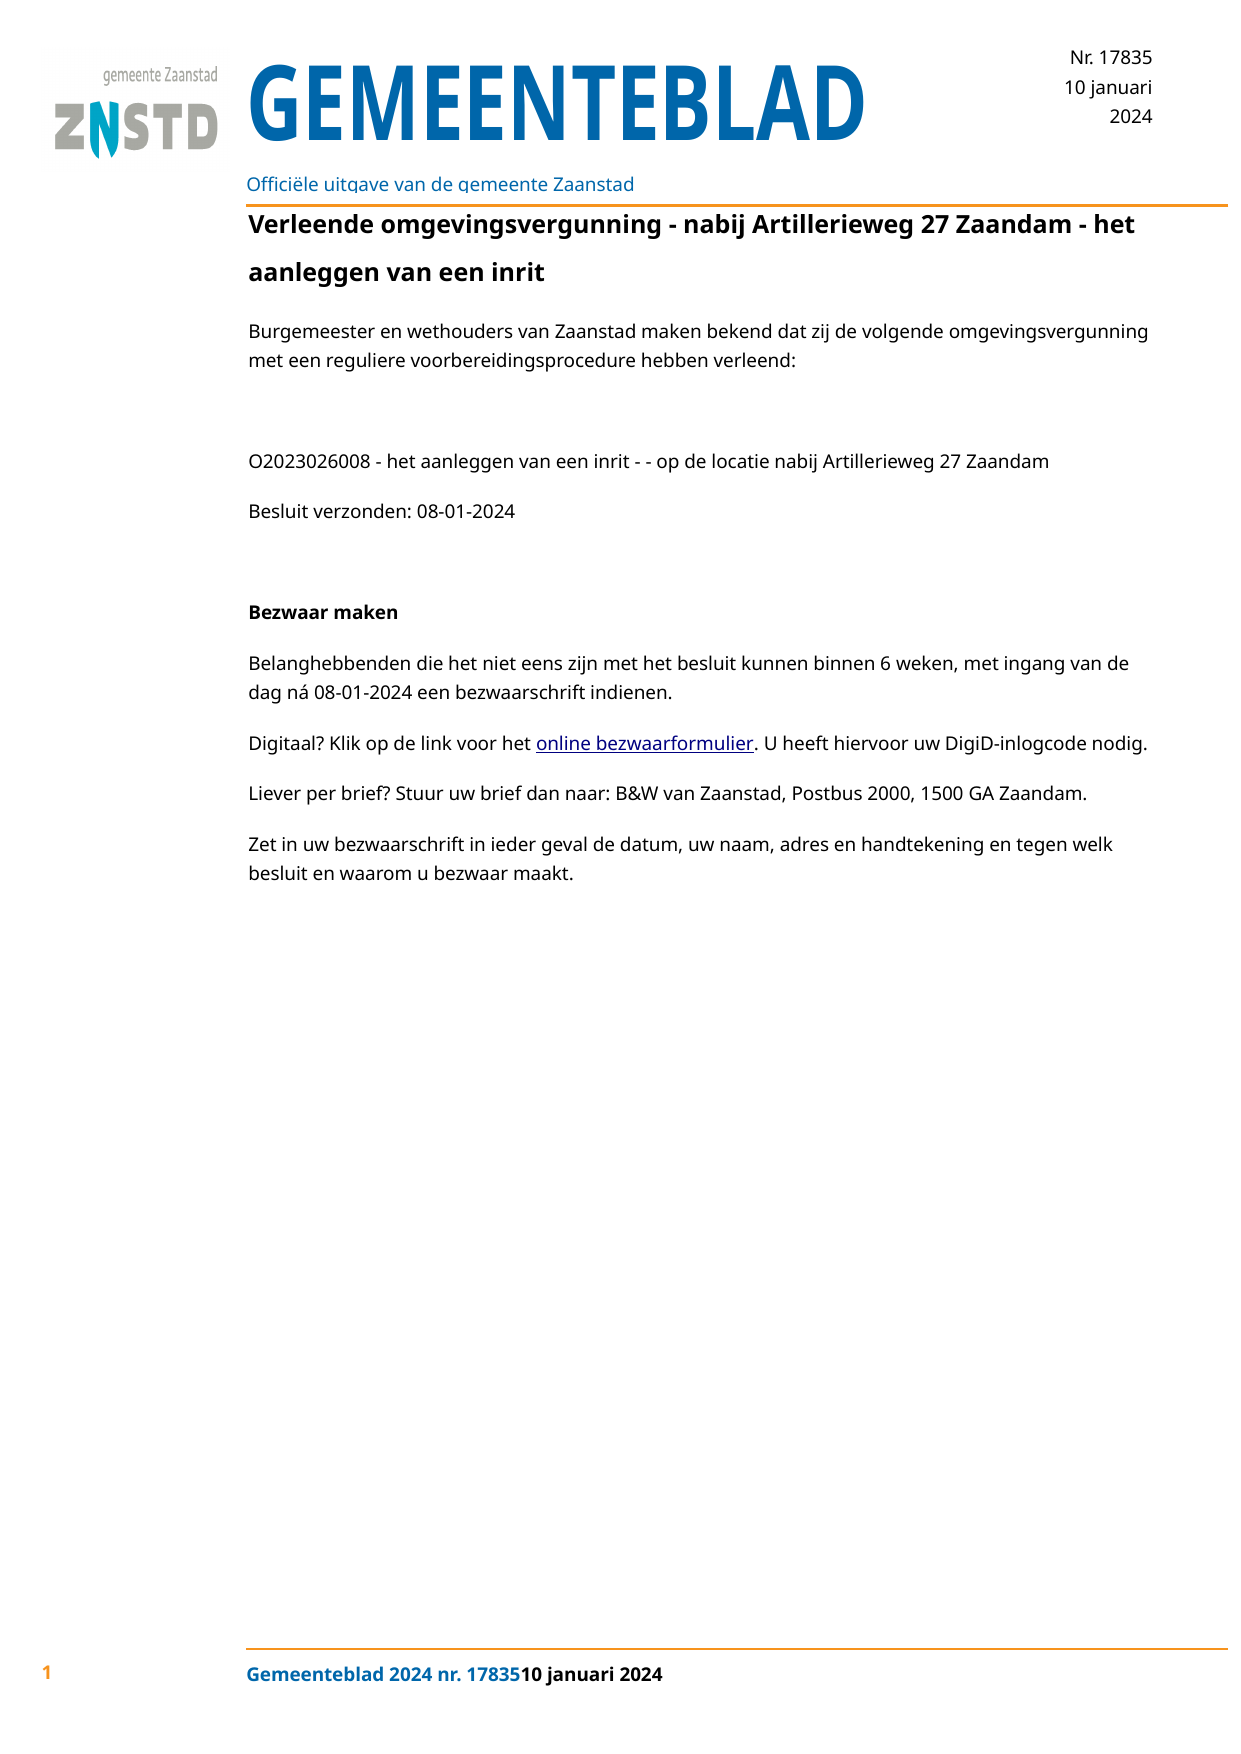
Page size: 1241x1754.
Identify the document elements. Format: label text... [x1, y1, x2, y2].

text Digitaal? Klik op de link voor het online bezwaarformulier. U heeft hiervoor uw DigiD-inlogcode nodig. [248, 730, 1152, 756]
text Liever per brief? Stuur uw brief dan naar: B&W van Zaanstad, Postbus 2000, 1500 GA Zaandam. [248, 780, 1152, 806]
text Belanghebbenden die het niet eens zijn met het besluit kunnen binnen 6 weken, met ingang van de dag ná 08-01-2024 een bezwaarschrift indienen. [248, 650, 1152, 705]
text Burgemeester en wethouders van Zaanstad maken bekend dat zij de volgende omgevingsvergunning met een reguliere voorbereidingsprocedure hebben verleend: [248, 318, 1152, 373]
text O2023026008 - het aanleggen van een inrit - - op de locatie nabij Artillerieweg 27 Zaandam [248, 448, 1152, 474]
picture [41, 47, 231, 172]
text Bezwaar maken [248, 599, 1152, 625]
text Besluit verzonden: 08-01-2024 [248, 499, 1152, 524]
text Verleende omgevingsvergunning - nabij Artillerieweg 27 Zaandam - het aanleggen van een inrit [248, 207, 1152, 288]
text Zet in uw bezwaarschrift in ieder geval de datum, uw naam, adres en handtekening en tegen welk besluit en waarom u bezwaar maakt. [248, 831, 1152, 886]
